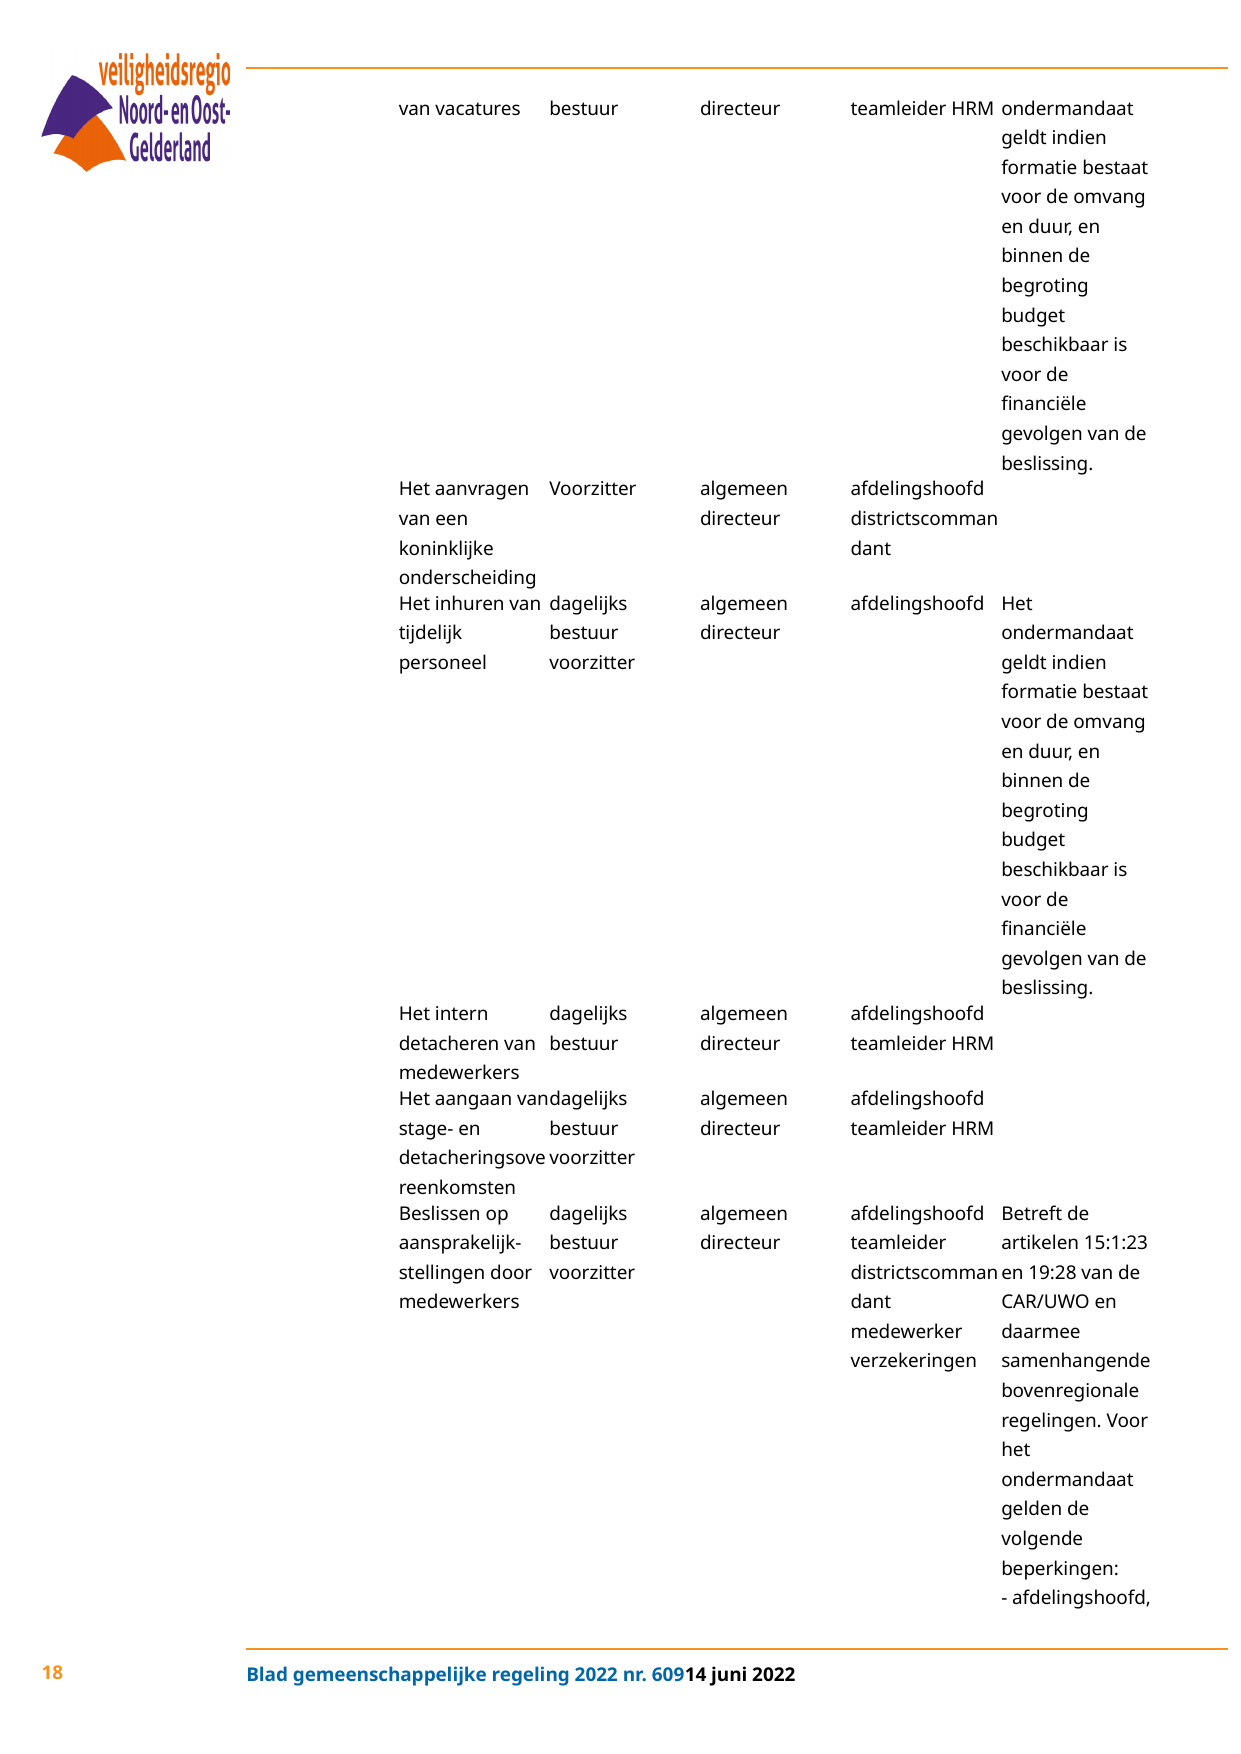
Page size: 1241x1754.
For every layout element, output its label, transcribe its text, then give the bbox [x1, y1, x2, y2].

table_cell van vacatures [399, 95, 549, 476]
table_cell Het intern detacheren van medewerkers [399, 1000, 549, 1085]
table_cell [248, 476, 398, 590]
table_cell directeur [700, 95, 850, 476]
table_cell Voorzitter [549, 476, 700, 590]
table_cell [248, 1085, 398, 1200]
table_cell Betreft de artikelen 15:1:23 en 19:28 van de CAR/UWO en daarmee samenhangende bovenregionale regelingen. Voor het ondermandaat gelden de volgende beperkingen: - afdelingshoofd, [1001, 1200, 1152, 1610]
table_cell algemeen directeur [700, 1085, 850, 1200]
table_cell dagelijks bestuur voorzitter [549, 590, 700, 1000]
table_cell afdelingshoofd teamleider HRM [850, 1085, 1001, 1200]
table_cell Het aangaan van stage- en detacheringsovereenkomsten [399, 1085, 549, 1200]
table_cell [248, 1000, 398, 1085]
table_cell afdelingshoofd [850, 590, 1001, 1000]
table_cell teamleider HRM [850, 95, 1001, 476]
table_cell Het inhuren van tijdelijk personeel [399, 590, 549, 1000]
table_cell ondermandaat geldt indien formatie bestaat voor de omvang en duur, en binnen de begroting budget beschikbaar is voor de financiële gevolgen van de beslissing. [1001, 95, 1152, 476]
table_cell [248, 95, 398, 476]
table_cell [1001, 476, 1152, 590]
picture [41, 47, 231, 172]
table_cell bestuur [549, 95, 700, 476]
table_cell algemeen directeur [700, 476, 850, 590]
table_cell dagelijks bestuur voorzitter [549, 1085, 700, 1200]
table_cell Het aanvragen van een koninklijke onderscheiding [399, 476, 549, 590]
table_cell [1001, 1085, 1152, 1200]
table_cell afdelingshoofd teamleider HRM [850, 1000, 1001, 1085]
table_cell Het ondermandaat geldt indien formatie bestaat voor de omvang en duur, en binnen de begroting budget beschikbaar is voor de financiële gevolgen van de beslissing. [1001, 590, 1152, 1000]
table_cell algemeen directeur [700, 1000, 850, 1085]
table_cell dagelijks bestuur voorzitter [549, 1200, 700, 1610]
table_cell algemeen directeur [700, 590, 850, 1000]
table_cell afdelingshoofd districtscommandant [850, 476, 1001, 590]
table_cell Beslissen op aansprakelijk-stellingen door medewerkers [399, 1200, 549, 1610]
table_cell dagelijks bestuur [549, 1000, 700, 1085]
table_cell [1001, 1000, 1152, 1085]
table_cell afdelingshoofd teamleider districtscommandant medewerker verzekeringen [850, 1200, 1001, 1610]
table_cell algemeen directeur [700, 1200, 850, 1610]
table_cell [248, 1200, 398, 1610]
table_cell [248, 590, 398, 1000]
